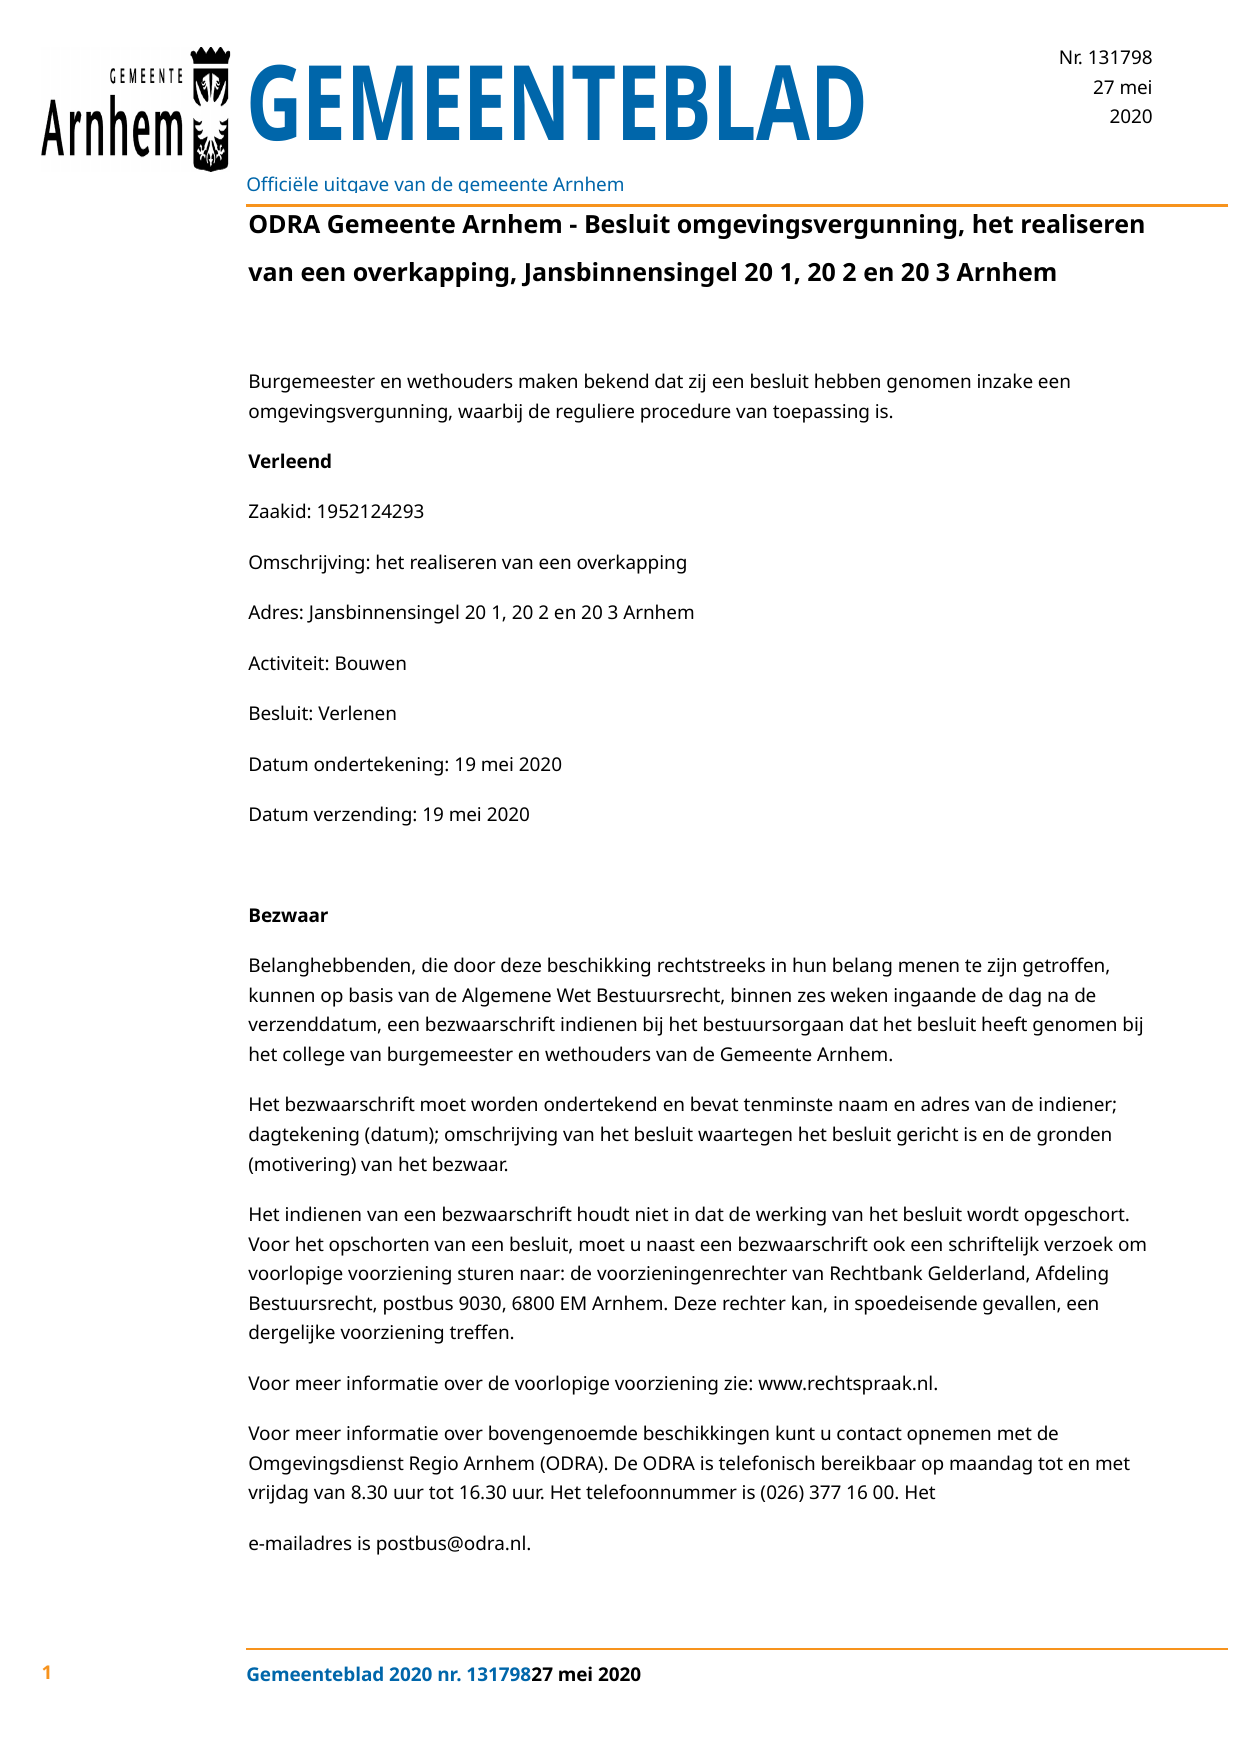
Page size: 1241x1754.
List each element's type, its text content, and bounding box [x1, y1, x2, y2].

text Datum verzending: 19 mei 2020 [248, 801, 1152, 827]
text Omschrijving: het realiseren van een overkapping [248, 549, 1152, 575]
text Activiteit: Bouwen [248, 650, 1152, 676]
text Verleend [248, 448, 1152, 474]
text Burgemeester en wethouders maken bekend dat zij een besluit hebben genomen inzake een omgevingsvergunning, waarbij de reguliere procedure van toepassing is. [248, 368, 1152, 424]
text Voor meer informatie over de voorlopige voorziening zie: www.rechtspraak.nl. [248, 1370, 1152, 1396]
picture [41, 47, 231, 172]
text Datum ondertekening: 19 mei 2020 [248, 751, 1152, 777]
text Bezwaar [248, 902, 1152, 928]
text Voor meer informatie over bovengenoemde beschikkingen kunt u contact opnemen met de Omgevingsdienst Regio Arnhem (ODRA). De ODRA is telefonisch bereikbaar op maandag tot en met vrijdag van 8.30 uur tot 16.30 uur. Het telefoonnummer is (026) 377 16 00. Het [248, 1420, 1152, 1505]
text Het indienen van een bezwaarschrift houdt niet in dat de werking van het besluit wordt opgeschort. Voor het opschorten van een besluit, moet u naast een bezwaarschrift ook een schriftelijk verzoek om voorlopige voorziening sturen naar: de voorzieningenrechter van Rechtbank Gelderland, Afdeling Bestuursrecht, postbus 9030, 6800 EM Arnhem. Deze rechter kan, in spoedeisende gevallen, een dergelijke voorziening treffen. [248, 1201, 1152, 1345]
text Zaakid: 1952124293 [248, 499, 1152, 524]
text Belanghebbenden, die door deze beschikking rechtstreeks in hun belang menen te zijn getroffen, kunnen op basis van de Algemene Wet Bestuursrecht, binnen zes weken ingaande de dag na de verzenddatum, een bezwaarschrift indienen bij het bestuursorgaan dat het besluit heeft genomen bij het college van burgemeester en wethouders van de Gemeente Arnhem. [248, 952, 1152, 1067]
text ODRA Gemeente Arnhem - Besluit omgevingsvergunning, het realiseren van een overkapping, Jansbinnensingel 20 1, 20 2 en 20 3 Arnhem [248, 207, 1152, 288]
text Besluit: Verlenen [248, 700, 1152, 726]
text e-mailadres is postbus@odra.nl. [248, 1530, 1152, 1556]
text Het bezwaarschrift moet worden ondertekend en bevat tenminste naam en adres van de indiener; dagtekening (datum); omschrijving van het besluit waartegen het besluit gericht is en de gronden (motivering) van het bezwaar. [248, 1092, 1152, 1177]
text Adres: Jansbinnensingel 20 1, 20 2 en 20 3 Arnhem [248, 599, 1152, 625]
